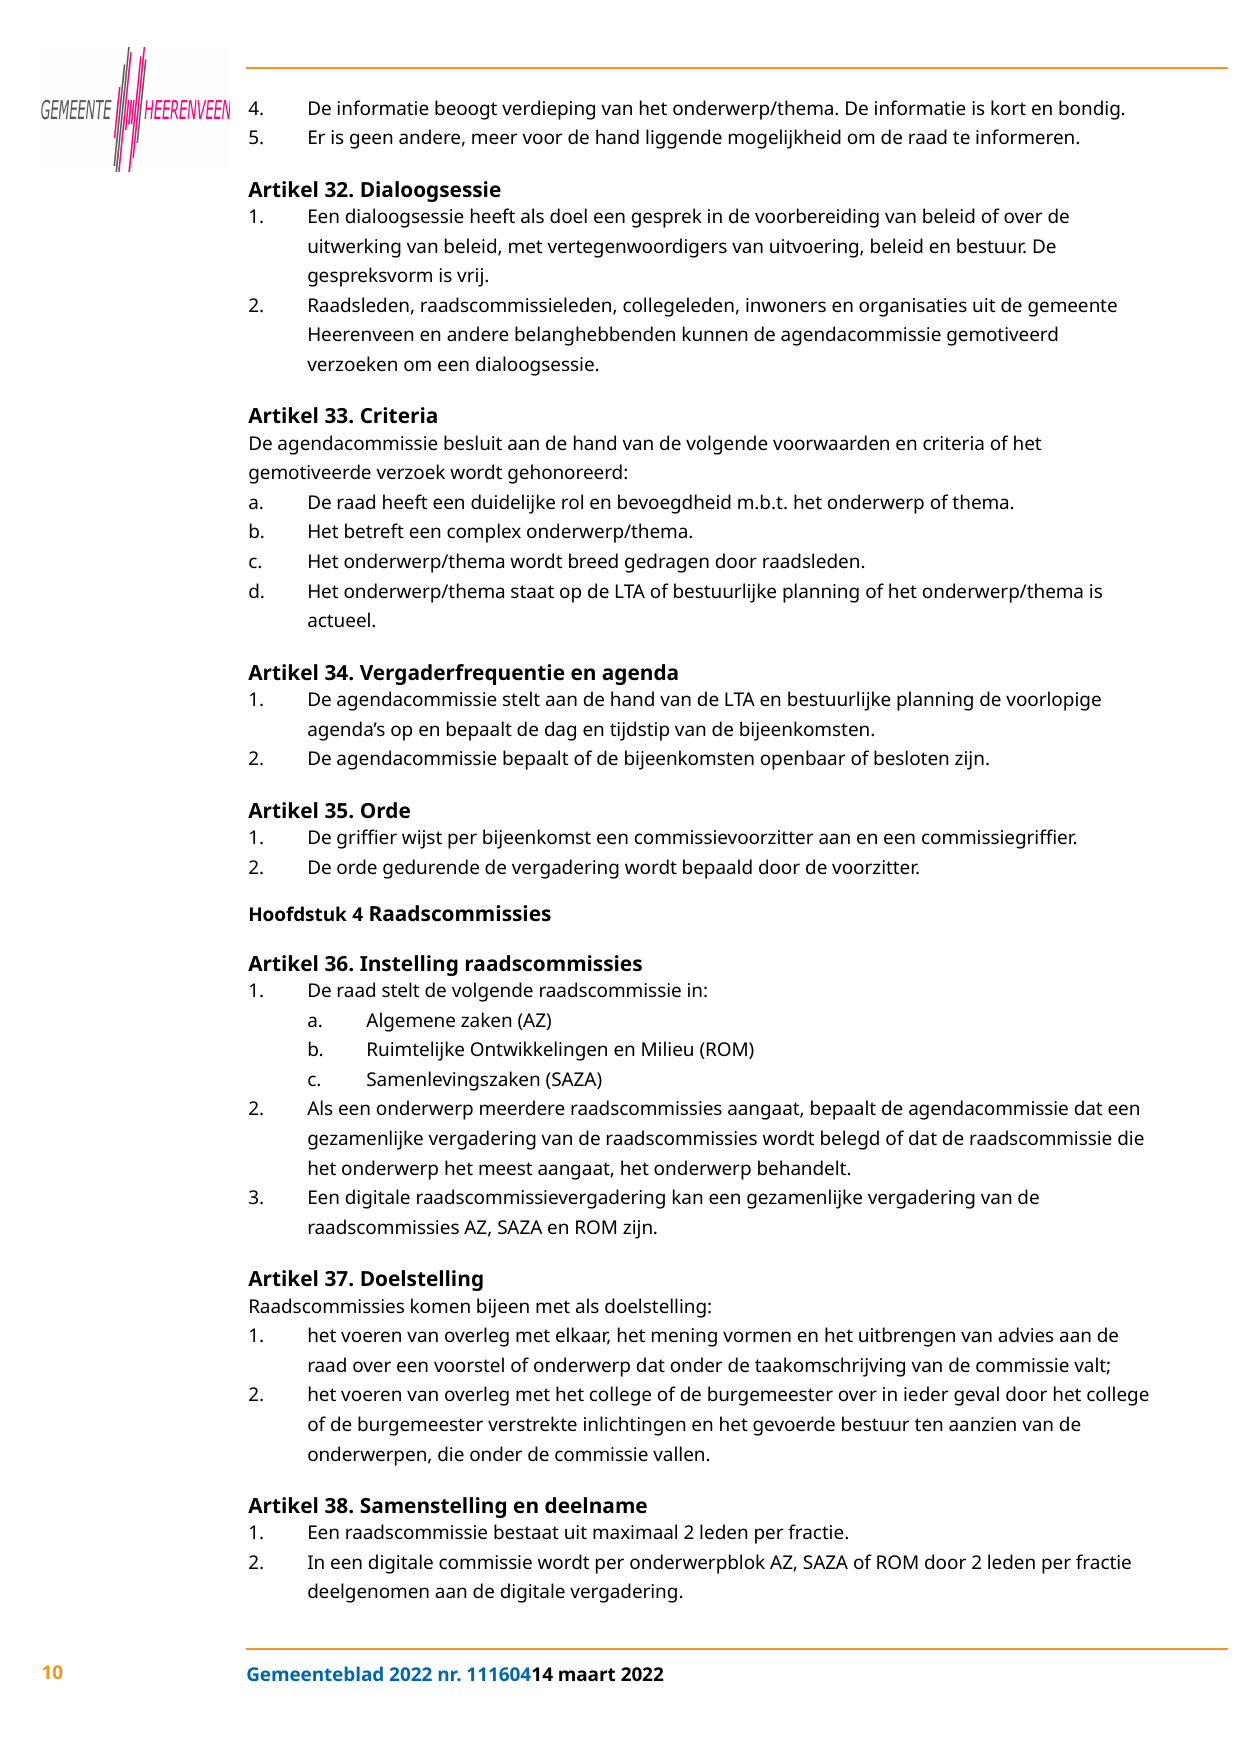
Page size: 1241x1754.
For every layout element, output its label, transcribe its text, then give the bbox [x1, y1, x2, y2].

list Als een onderwerp meerdere raadscommissies aangaat, bepaalt de agendacommissie dat een gezamenlijke vergadering van de raadscommissies wordt belegd of dat de raadscommissie die het onderwerp het meest aangaat, het onderwerp behandelt. [248, 1096, 1152, 1181]
list het voeren van overleg met elkaar, het mening vormen en het uitbrengen van advies aan de raad over een voorstel of onderwerp dat onder de taakomschrijving van de commissie valt; [248, 1322, 1152, 1378]
list De agendacommissie bepaalt of de bijeenkomsten openbaar of besloten zijn. [248, 746, 1152, 771]
text Artikel 37. Doelstelling [248, 1264, 1152, 1293]
list De raad stelt de volgende raadscommissie in: [248, 977, 1152, 1003]
text Raadscommissies komen bijeen met als doelstelling: [248, 1293, 1152, 1318]
list het voeren van overleg met het college of de burgemeester over in ieder geval door het college of de burgemeester verstrekte inlichtingen en het gevoerde bestuur ten aanzien van de onderwerpen, die onder de commissie vallen. [248, 1382, 1152, 1466]
list Een digitale raadscommissievergadering kan een gezamenlijke vergadering van de raadscommissies AZ, SAZA en ROM zijn. [248, 1184, 1152, 1240]
list Het onderwerp/thema wordt breed gedragen door raadsleden. [248, 548, 1152, 574]
list Ruimtelijke Ontwikkelingen en Milieu (ROM) [307, 1036, 1152, 1062]
list De agendacommissie stelt aan de hand van de LTA en bestuurlijke planning de voorlopige agenda’s op en bepaalt de dag en tijdstip van de bijeenkomsten. [248, 686, 1152, 742]
list De informatie beoogt verdieping van het onderwerp/thema. De informatie is kort en bondig. [248, 95, 1152, 121]
list Er is geen andere, meer voor de hand liggende mogelijkheid om de raad te informeren. [248, 124, 1152, 150]
text De agendacommissie besluit aan de hand van de volgende voorwaarden en criteria of het gemotiveerde verzoek wordt gehonoreerd: [248, 430, 1152, 485]
text Artikel 34. Vergaderfrequentie en agenda [248, 658, 1152, 686]
picture [41, 47, 231, 172]
text Artikel 33. Criteria [248, 402, 1152, 430]
list De raad heeft een duidelijke rol en bevoegdheid m.b.t. het onderwerp of thema. [248, 489, 1152, 515]
list In een digitale commissie wordt per onderwerpblok AZ, SAZA of ROM door 2 leden per fractie deelgenomen aan de digitale vergadering. [248, 1549, 1152, 1604]
list Algemene zaken (AZ) [307, 1007, 1152, 1033]
list De griffier wijst per bijeenkomst een commissievoorzitter aan en een commissiegriffier. [248, 824, 1152, 850]
list De orde gedurende de vergadering wordt bepaald door de voorzitter. [248, 854, 1152, 880]
list Samenlevingszaken (SAZA) [307, 1066, 1152, 1092]
list Een raadscommissie bestaat uit maximaal 2 leden per fractie. [248, 1519, 1152, 1545]
list Een dialoogsessie heeft als doel een gesprek in de voorbereiding van beleid of over de uitwerking van beleid, met vertegenwoordigers van uitvoering, beleid en bestuur. De gespreksvorm is vrij. [248, 203, 1152, 288]
list Raadsleden, raadscommissieleden, collegeleden, inwoners en organisaties uit de gemeente Heerenveen en andere belanghebbenden kunnen de agendacommissie gemotiveerd verzoeken om een dialoogsessie. [248, 292, 1152, 377]
text Artikel 35. Orde [248, 796, 1152, 824]
text Artikel 38. Samenstelling en deelname [248, 1491, 1152, 1519]
text Hoofdstuk 4 Raadscommissies [248, 899, 1152, 928]
list Het betreft een complex onderwerp/thema. [248, 519, 1152, 544]
list Het onderwerp/thema staat op de LTA of bestuurlijke planning of het onderwerp/thema is actueel. [248, 578, 1152, 633]
text Artikel 32. Dialoogsessie [248, 175, 1152, 203]
text Artikel 36. Instelling raadscommissies [248, 949, 1152, 977]
